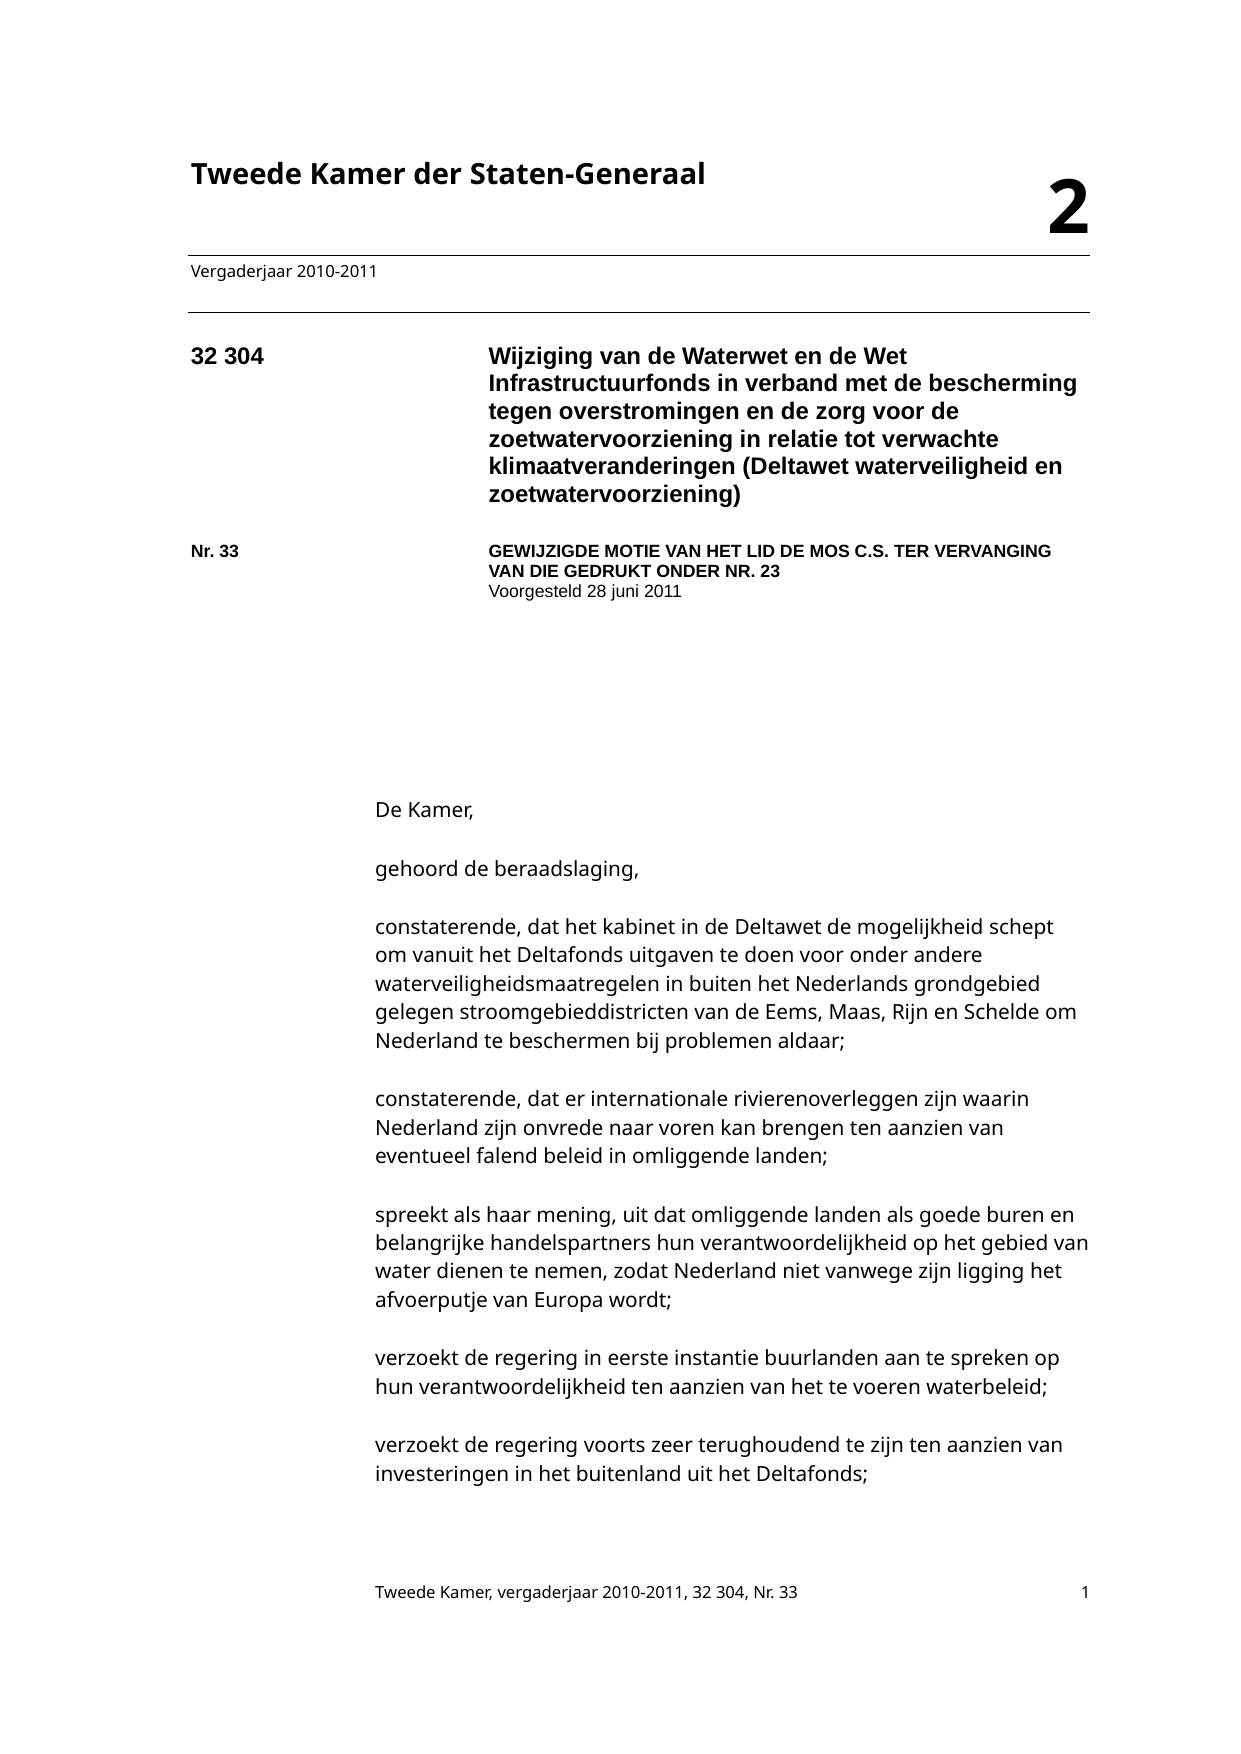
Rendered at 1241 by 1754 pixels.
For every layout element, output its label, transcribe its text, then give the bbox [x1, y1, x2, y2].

table_header Tweede Kamer der Staten-Generaal [188, 150, 909, 255]
text spreekt als haar mening, uit dat omliggende landen als goede buren en belangrijke handelspartners hun verantwoordelijkheid op het gebied van water dienen te nemen, zodat Nederland niet vanwege zijn ligging het afvoerputje van Europa wordt; [375, 1200, 1090, 1313]
table_cell 32 304 [188, 339, 485, 537]
text gehoord de beraadslaging, [375, 854, 1090, 882]
text De Kamer, [375, 795, 1090, 824]
text constaterende, dat er internationale rivierenoverleggen zijn waarin Nederland zijn onvrede naar voren kan brengen ten aanzien van eventueel falend beleid in omliggende landen; [375, 1084, 1090, 1170]
text verzoekt de regering voorts zeer terughoudend te zijn ten aanzien van investeringen in het buitenland uit het Deltafonds; [375, 1430, 1090, 1487]
table_cell GEWIJZIGDE MOTIE VAN HET LID DE MOS C.S. TER VERVANGING VAN DIE GEDRUKT ONDER NR. 23 Voorgesteld 28 juni 2011 [485, 538, 1090, 677]
text constaterende, dat het kabinet in de Deltawet de mogelijkheid schept om vanuit het Deltafonds uitgaven te doen voor onder andere waterveiligheidsmaatregelen in buiten het Nederlands grondgebied gelegen stroomgebieddistricten van de Eems, Maas, Rijn en Schelde om Nederland te beschermen bij problemen aldaar; [375, 912, 1090, 1054]
table_cell Nr. 33 [188, 538, 485, 677]
table_cell Vergaderjaar 2010-2011 [188, 256, 485, 312]
table_header 2 [910, 150, 1090, 255]
text verzoekt de regering in eerste instantie buurlanden aan te spreken op hun verantwoordelijkheid ten aanzien van het te voeren waterbeleid; [375, 1343, 1090, 1400]
table_cell Wijziging van de Waterwet en de Wet Infrastructuurfonds in verband met de bescherming tegen overstromingen en de zorg voor de zoetwatervoorziening in relatie tot verwachte klimaatveranderingen (Deltawet waterveiligheid en zoetwatervoorziening) [485, 339, 1090, 537]
table_cell [485, 256, 1090, 312]
table_cell [188, 313, 485, 339]
table_cell [485, 313, 1090, 339]
